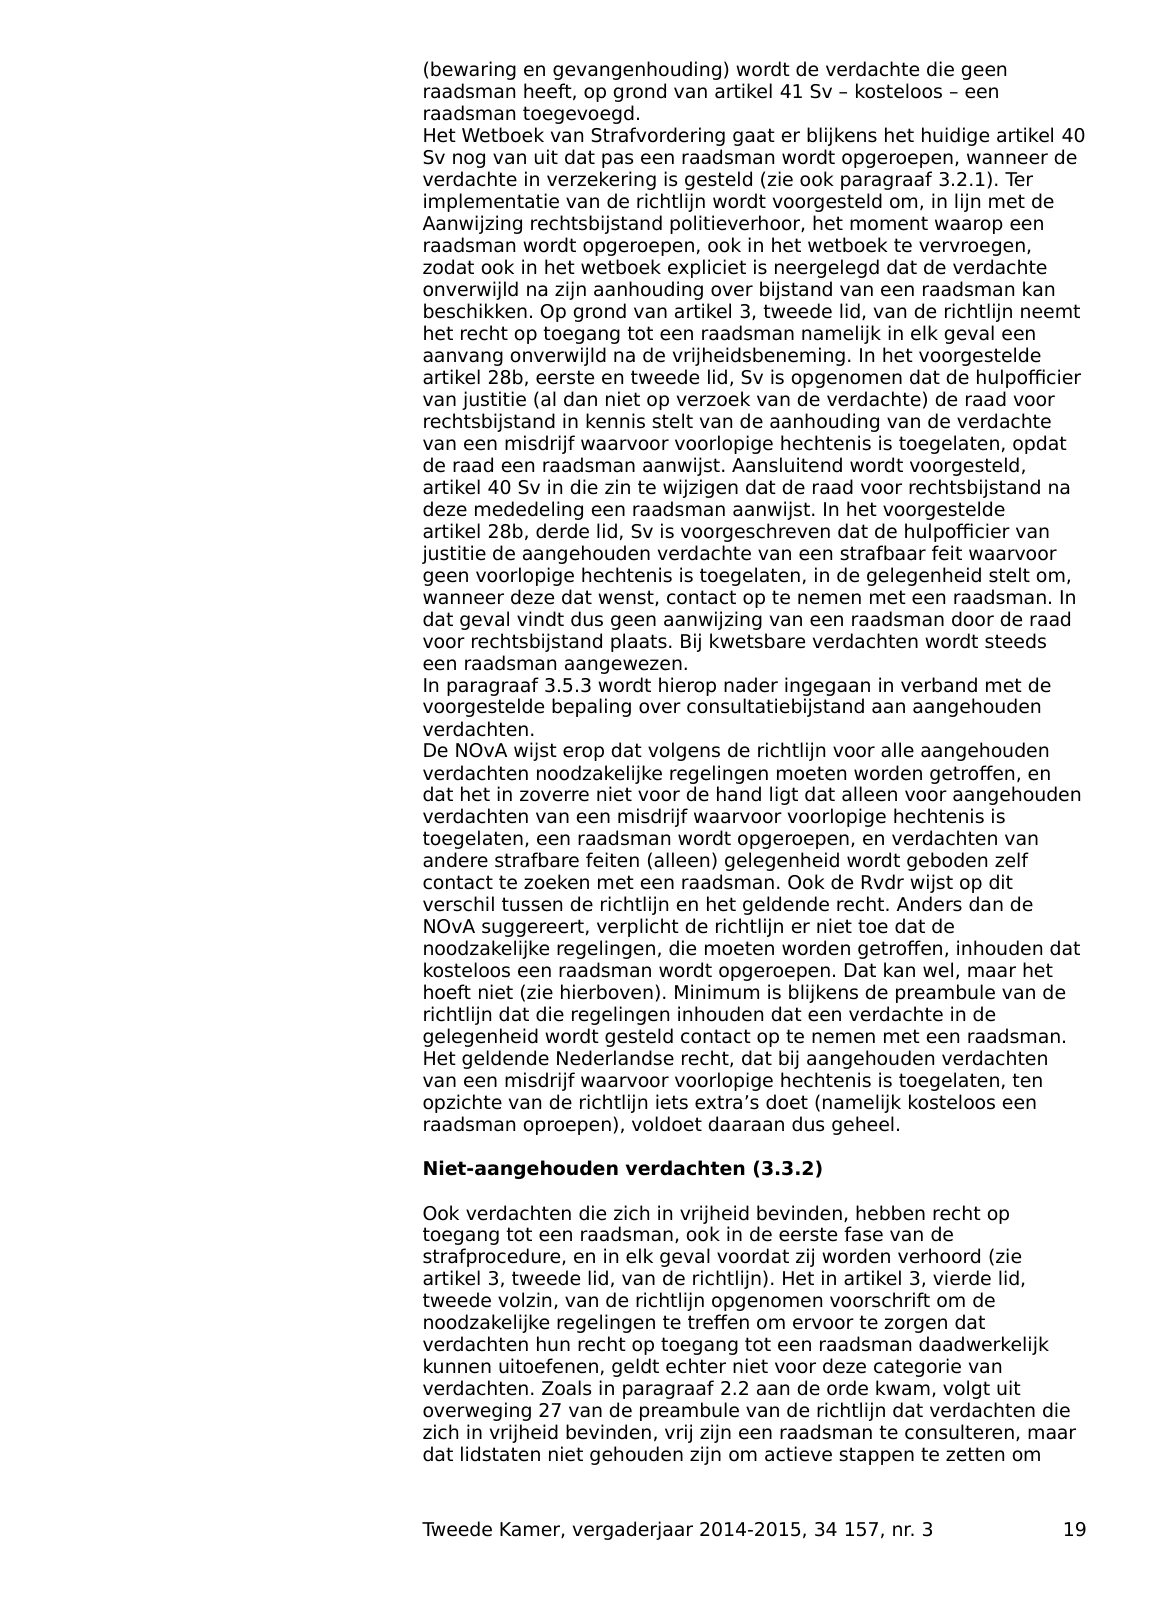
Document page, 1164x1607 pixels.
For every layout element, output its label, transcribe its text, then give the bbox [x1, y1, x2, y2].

text Ook verdachten die zich in vrijheid bevinden, hebben recht op toegang tot een raadsman, ook in de eerste fase van de strafprocedure, en in elk geval voordat zij worden verhoord (zie artikel 3, tweede lid, van de richtlijn). Het in artikel 3, vierde lid, tweede volzin, van de richtlijn opgenomen voorschrift om de noodzakelijke regelingen te treffen om ervoor te zorgen dat verdachten hun recht op toegang tot een raadsman daadwerkelijk kunnen uitoefenen, geldt echter niet voor deze categorie van verdachten. Zoals in paragraaf 2.2 aan de orde kwam, volgt uit overweging 27 van de preambule van de richtlijn dat verdachten die zich in vrijheid bevinden, vrij zijn een raadsman te consulteren, maar dat lidstaten niet gehouden zijn om actieve stappen te zetten om [422, 1202, 1087, 1466]
subtitle Niet-aangehouden verdachten (3.3.2) [422, 1158, 1087, 1180]
text Het Wetboek van Strafvordering gaat er blijkens het huidige artikel 40 Sv nog van uit dat pas een raadsman wordt opgeroepen, wanneer de verdachte in verzekering is gesteld (zie ook paragraaf 3.2.1). Ter implementatie van de richtlijn wordt voorgesteld om, in lijn met de Aanwijzing rechtsbijstand politieverhoor, het moment waarop een raadsman wordt opgeroepen, ook in het wetboek te vervroegen, zodat ook in het wetboek expliciet is neergelegd dat de verdachte onverwijld na zijn aanhouding over bijstand van een raadsman kan beschikken. Op grond van artikel 3, tweede lid, van de richtlijn neemt het recht op toegang tot een raadsman namelijk in elk geval een aanvang onverwijld na de vrijheidsbeneming. In het voorgestelde artikel 28b, eerste en tweede lid, Sv is opgenomen dat de hulpofficier van justitie (al dan niet op verzoek van de verdachte) de raad voor rechtsbijstand in kennis stelt van de aanhouding van de verdachte van een misdrijf waarvoor voorlopige hechtenis is toegelaten, opdat de raad een raadsman aanwijst. Aansluitend wordt voorgesteld, artikel 40 Sv in die zin te wijzigen dat de raad voor rechtsbijstand na deze mededeling een raadsman aanwijst. In het voorgestelde artikel 28b, derde lid, Sv is voorgeschreven dat de hulpofficier van justitie de aangehouden verdachte van een strafbaar feit waarvoor geen voorlopige hechtenis is toegelaten, in de gelegenheid stelt om, wanneer deze dat wenst, contact op te nemen met een raadsman. In dat geval vindt dus geen aanwijzing van een raadsman door de raad voor rechtsbijstand plaats. Bij kwetsbare verdachten wordt steeds een raadsman aangewezen. [422, 125, 1087, 674]
text (bewaring en gevangenhouding) wordt de verdachte die geen raadsman heeft, op grond van artikel 41 Sv – kosteloos – een raadsman toegevoegd. [422, 59, 1087, 125]
text In paragraaf 3.5.3 wordt hierop nader ingegaan in verband met de voorgestelde bepaling over consultatiebijstand aan aangehouden verdachten. [422, 674, 1087, 740]
text De NOvA wijst erop dat volgens de richtlijn voor alle aangehouden verdachten noodzakelijke regelingen moeten worden getroffen, en dat het in zoverre niet voor de hand ligt dat alleen voor aangehouden verdachten van een misdrijf waarvoor voorlopige hechtenis is toegelaten, een raadsman wordt opgeroepen, en verdachten van andere strafbare feiten (alleen) gelegenheid wordt geboden zelf contact te zoeken met een raadsman. Ook de Rvdr wijst op dit verschil tussen de richtlijn en het geldende recht. Anders dan de NOvA suggereert, verplicht de richtlijn er niet toe dat de noodzakelijke regelingen, die moeten worden getroffen, inhouden dat kosteloos een raadsman wordt opgeroepen. Dat kan wel, maar het hoeft niet (zie hierboven). Minimum is blijkens de preambule van de richtlijn dat die regelingen inhouden dat een verdachte in de gelegenheid wordt gesteld contact op te nemen met een raadsman. Het geldende Nederlandse recht, dat bij aangehouden verdachten van een misdrijf waarvoor voorlopige hechtenis is toegelaten, ten opzichte van de richtlijn iets extra’s doet (namelijk kosteloos een raadsman oproepen), voldoet daaraan dus geheel. [422, 740, 1087, 1136]
